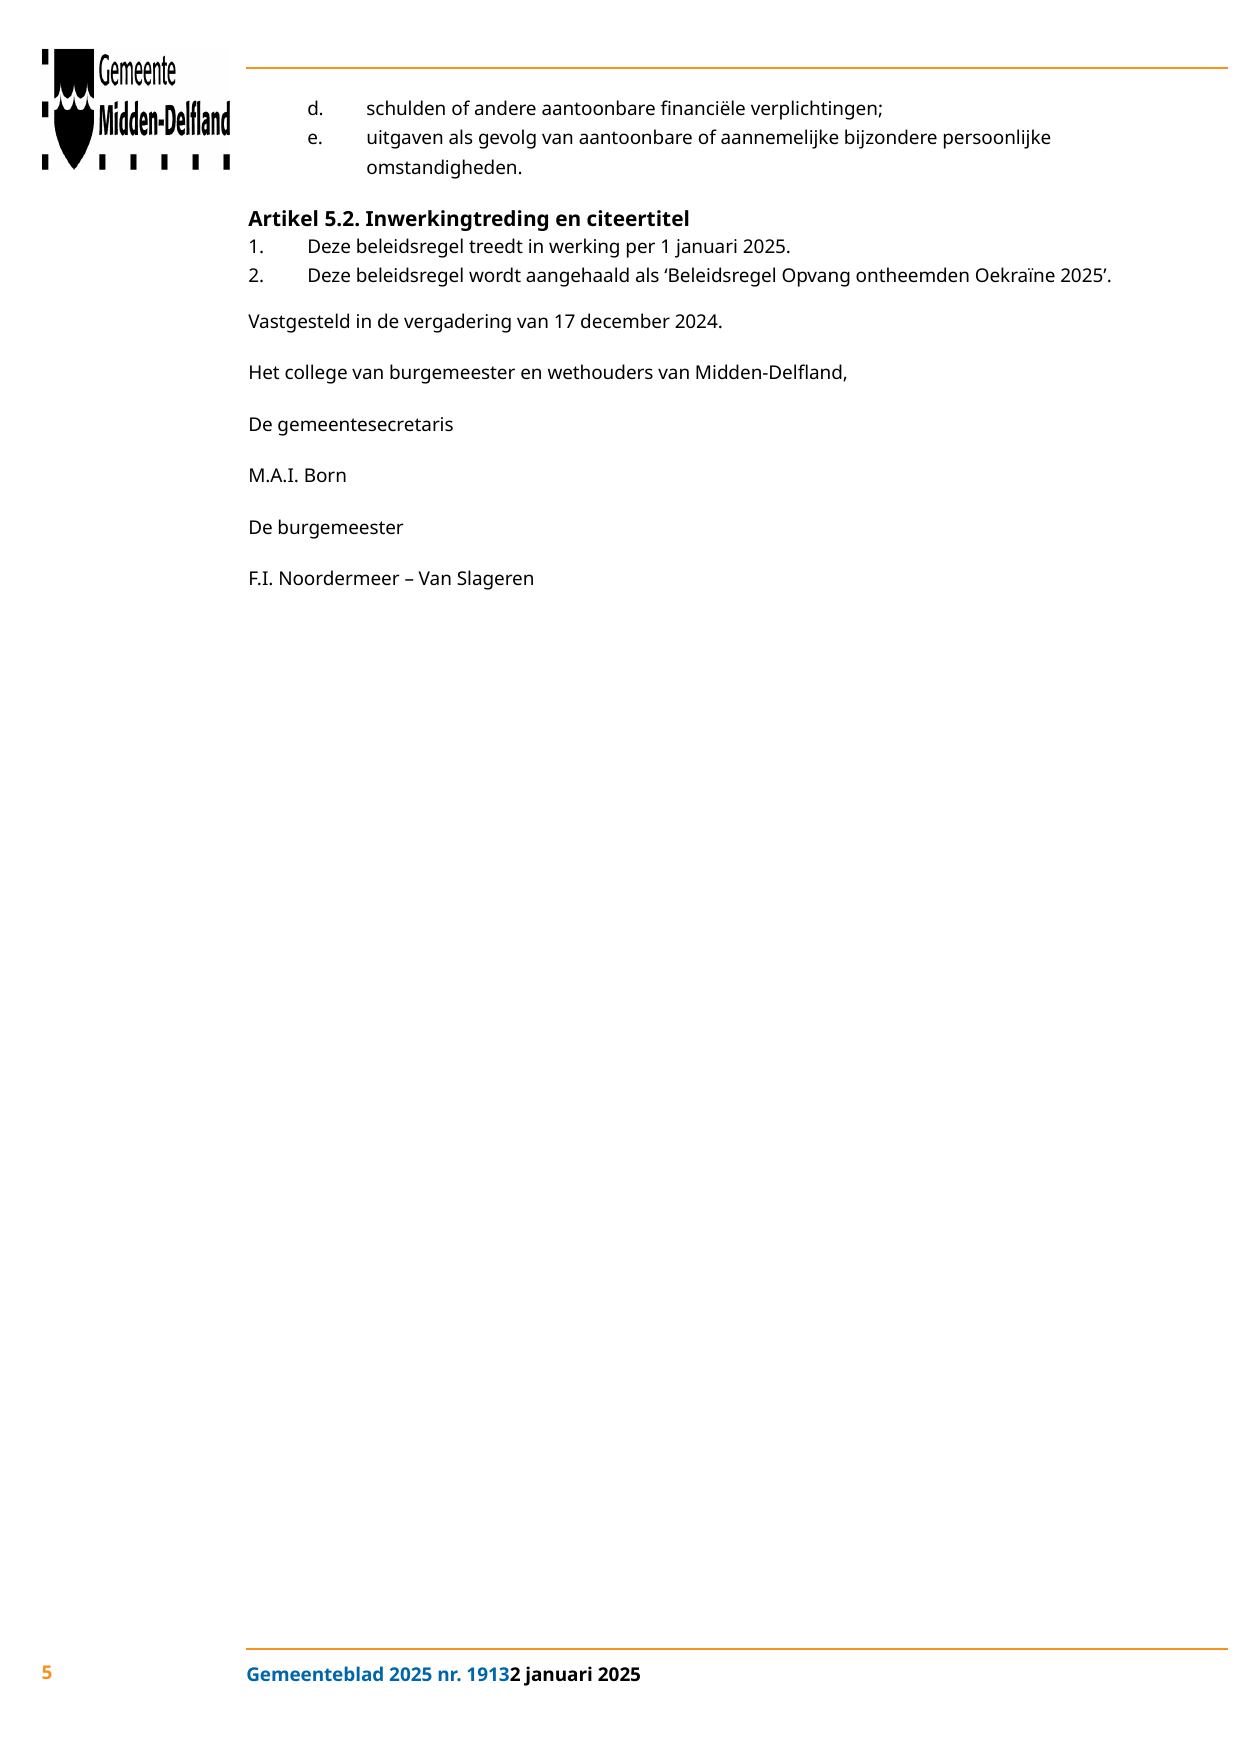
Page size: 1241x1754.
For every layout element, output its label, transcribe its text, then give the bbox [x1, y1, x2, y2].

list uitgaven als gevolg van aantoonbare of aannemelijke bijzondere persoonlijke omstandigheden. [307, 124, 1152, 180]
list Deze beleidsregel wordt aangehaald als ‘Beleidsregel Opvang ontheemden Oekraïne 2025’. [248, 262, 1152, 288]
text Artikel 5.2. Inwerkingtreding en citeertitel [248, 204, 1152, 233]
text F.I. Noordermeer – Van Slageren [248, 565, 1152, 591]
text Het college van burgemeester en wethouders van Midden-Delfland, [248, 359, 1152, 385]
text M.A.I. Born [248, 462, 1152, 488]
text Vastgesteld in de vergadering van 17 december 2024. [248, 308, 1152, 334]
text De burgemeester [248, 514, 1152, 539]
list schulden of andere aantoonbare financiële verplichtingen; [307, 95, 1152, 121]
picture [41, 47, 231, 172]
list Deze beleidsregel treedt in werking per 1 januari 2025. [248, 233, 1152, 258]
text De gemeentesecretaris [248, 411, 1152, 437]
